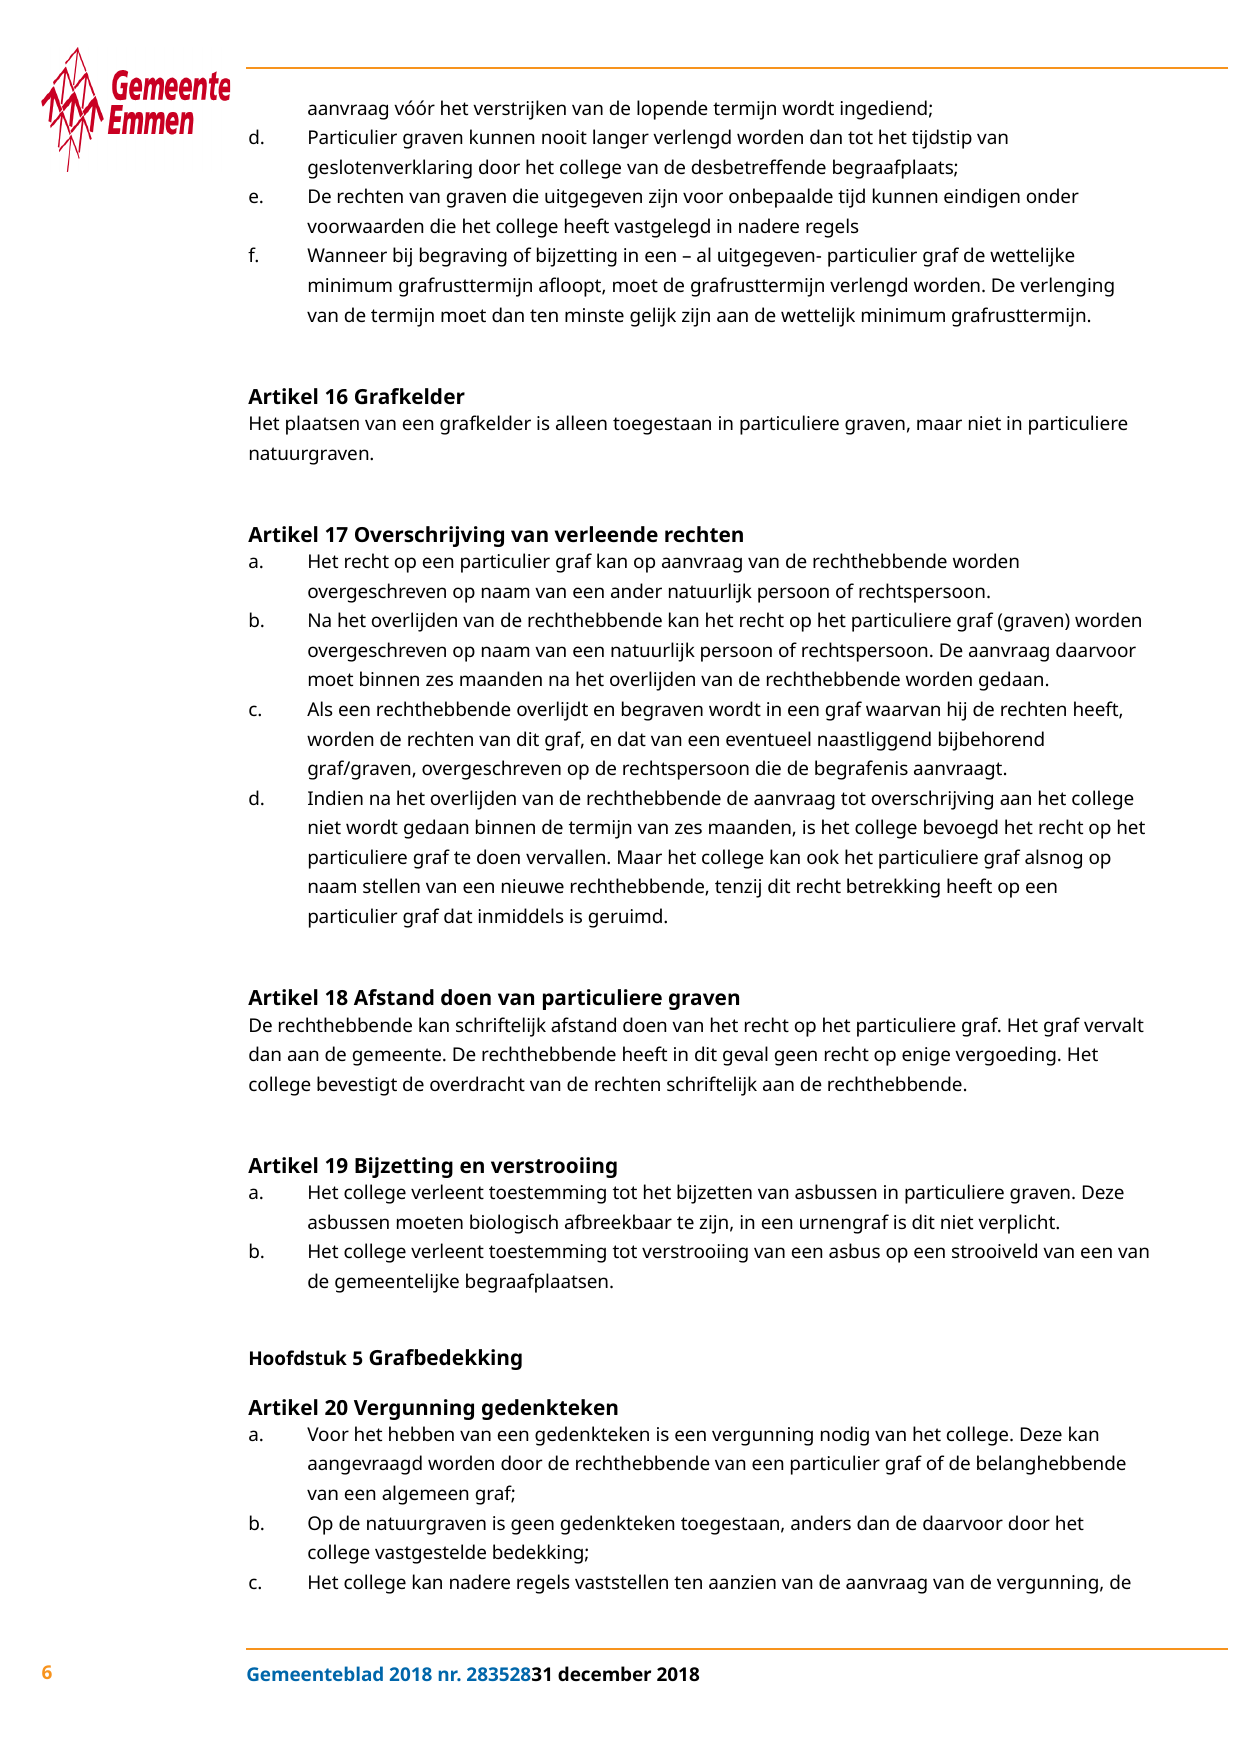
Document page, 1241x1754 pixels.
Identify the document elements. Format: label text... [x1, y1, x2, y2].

text Artikel 19 Bijzetting en verstrooiing [248, 1151, 1152, 1179]
list aanvraag vóór het verstrijken van de lopende termijn wordt ingediend; [248, 95, 1152, 121]
list Het recht op een particulier graf kan op aanvraag van de rechthebbende worden overgeschreven op naam van een ander natuurlijk persoon of rechtspersoon. [248, 548, 1152, 604]
list Wanneer bij begraving of bijzetting in een – al uitgegeven- particulier graf de wettelijke minimum grafrusttermijn afloopt, moet de grafrusttermijn verlengd worden. De verlenging van de termijn moet dan ten minste gelijk zijn aan de wettelijk minimum grafrusttermijn. [248, 243, 1152, 328]
text Artikel 16 Grafkelder [248, 382, 1152, 410]
text Artikel 17 Overschrijving van verleende rechten [248, 520, 1152, 548]
list Het college verleent toestemming tot verstrooiing van een asbus op een strooiveld van een van de gemeentelijke begraafplaatsen. [248, 1238, 1152, 1294]
text Artikel 20 Vergunning gedenkteken [248, 1393, 1152, 1421]
list De rechten van graven die uitgegeven zijn voor onbepaalde tijd kunnen eindigen onder voorwaarden die het college heeft vastgelegd in nadere regels [248, 183, 1152, 239]
list Indien na het overlijden van de rechthebbende de aanvraag tot overschrijving aan het college niet wordt gedaan binnen de termijn van zes maanden, is het college bevoegd het recht op het particuliere graf te doen vervallen. Maar het college kan ook het particuliere graf alsnog op naam stellen van een nieuwe rechthebbende, tenzij dit recht betrekking heeft op een particulier graf dat inmiddels is geruimd. [248, 785, 1152, 929]
list Als een rechthebbende overlijdt en begraven wordt in een graf waarvan hij de rechten heeft, worden de rechten van dit graf, en dat van een eventueel naastliggend bijbehorend graf/graven, overgeschreven op de rechtspersoon die de begrafenis aanvraagt. [248, 696, 1152, 781]
list Voor het hebben van een gedenkteken is een vergunning nodig van het college. Deze kan aangevraagd worden door de rechthebbende van een particulier graf of de belanghebbende van een algemeen graf; [248, 1421, 1152, 1506]
list Het college verleent toestemming tot het bijzetten van asbussen in particuliere graven. Deze asbussen moeten biologisch afbreekbaar te zijn, in een urnengraf is dit niet verplicht. [248, 1179, 1152, 1235]
text De rechthebbende kan schriftelijk afstand doen van het recht op het particuliere graf. Het graf vervalt dan aan de gemeente. De rechthebbende heeft in dit geval geen recht op enige vergoeding. Het college bevestigt de overdracht van de rechten schriftelijk aan de rechthebbende. [248, 1012, 1152, 1097]
list Op de natuurgraven is geen gedenkteken toegestaan, anders dan de daarvoor door het college vastgestelde bedekking; [248, 1510, 1152, 1565]
picture [41, 47, 231, 172]
list Na het overlijden van de rechthebbende kan het recht op het particuliere graf (graven) worden overgeschreven op naam van een natuurlijk persoon of rechtspersoon. De aanvraag daarvoor moet binnen zes maanden na het overlijden van de rechthebbende worden gedaan. [248, 607, 1152, 692]
text Artikel 18 Afstand doen van particuliere graven [248, 983, 1152, 1012]
text Hoofdstuk 5 Grafbedekking [248, 1343, 1152, 1372]
list Het college kan nadere regels vaststellen ten aanzien van de aanvraag van de vergunning, de [248, 1569, 1152, 1595]
list Particulier graven kunnen nooit langer verlengd worden dan tot het tijdstip van geslotenverklaring door het college van de desbetreffende begraafplaats; [248, 124, 1152, 180]
text Het plaatsen van een grafkelder is alleen toegestaan in particuliere graven, maar niet in particuliere natuurgraven. [248, 410, 1152, 466]
